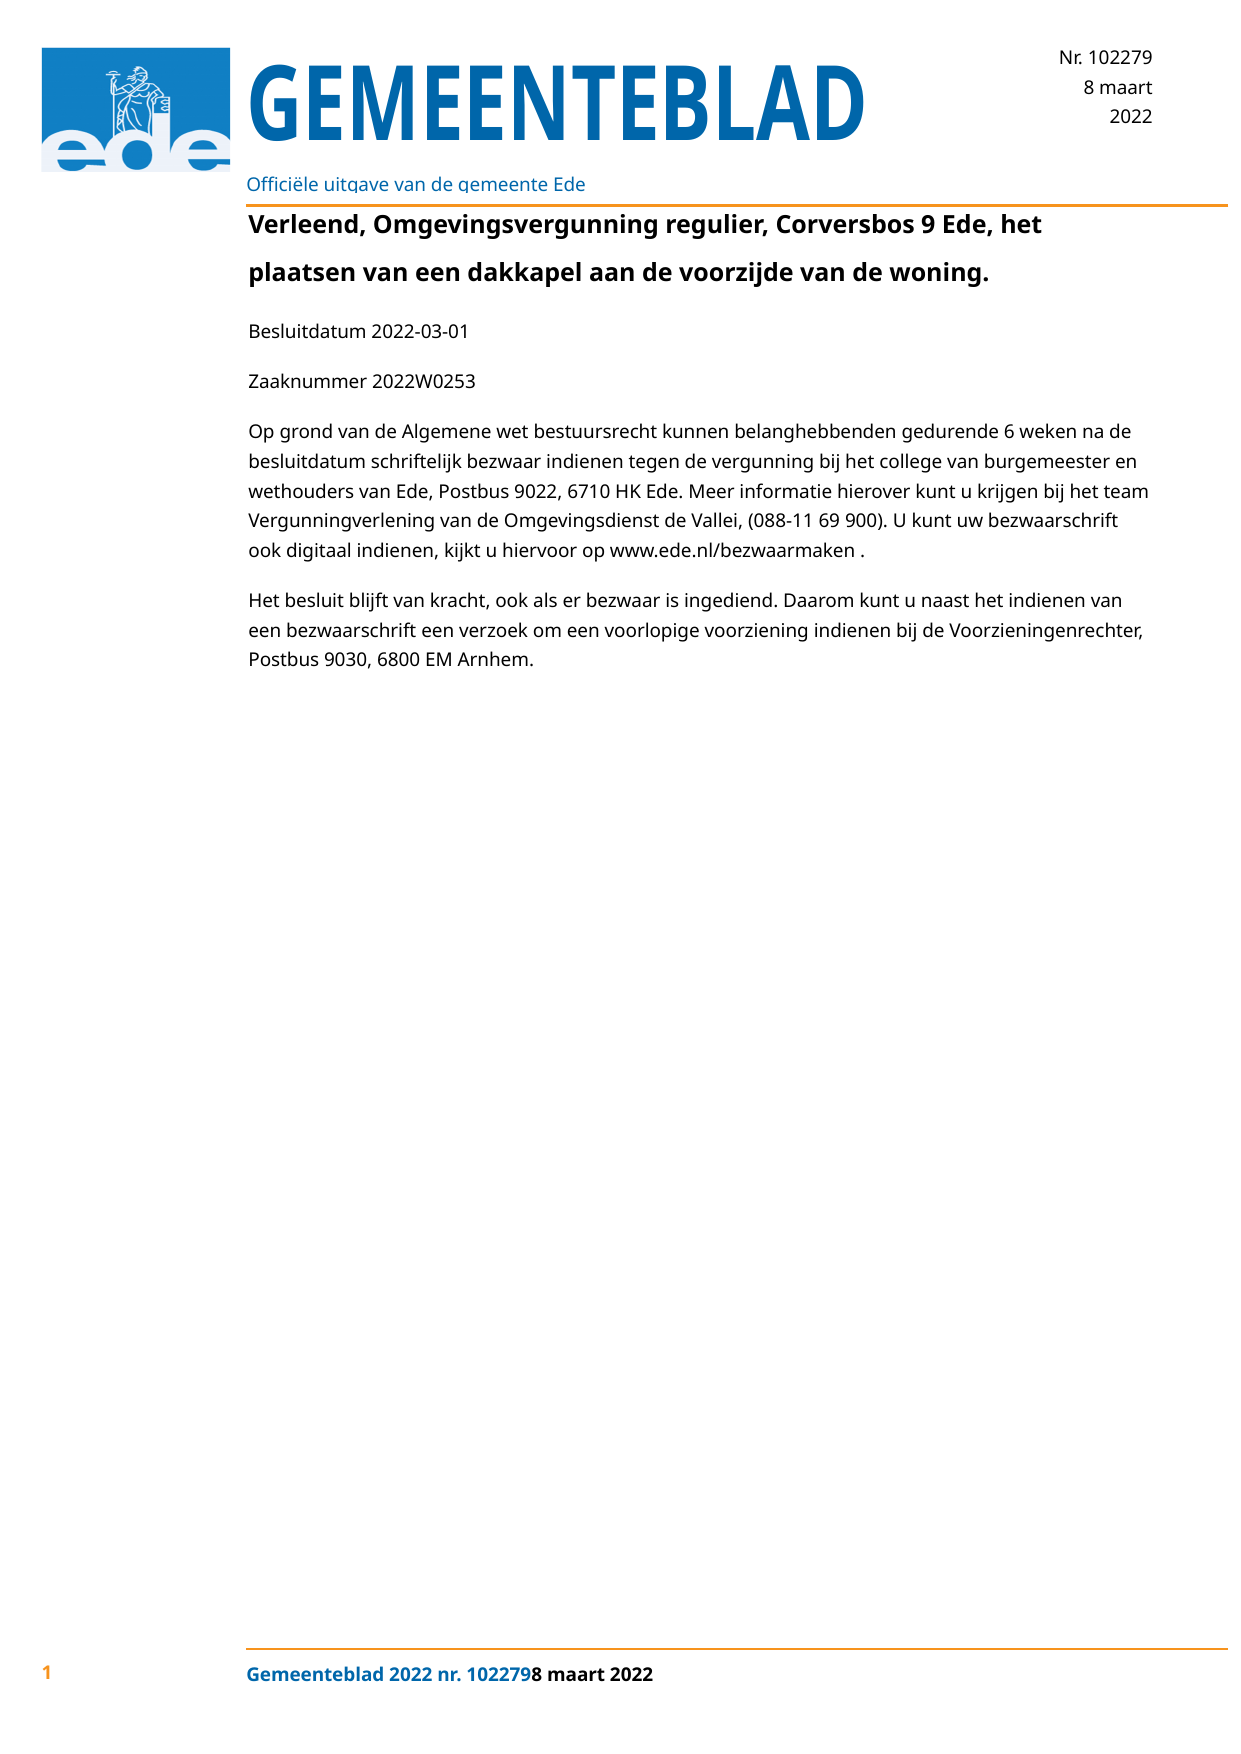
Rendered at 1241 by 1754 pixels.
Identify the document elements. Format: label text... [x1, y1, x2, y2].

picture [41, 47, 231, 172]
text Het besluit blijft van kracht, ook als er bezwaar is ingediend. Daarom kunt u naast het indienen van een bezwaarschrift een verzoek om een voorlopige voorziening indienen bij de Voorzieningenrechter, Postbus 9030, 6800 EM Arnhem. [248, 587, 1152, 672]
text Verleend, Omgevingsvergunning regulier, Corversbos 9 Ede, het plaatsen van een dakkapel aan de voorzijde van de woning. [248, 207, 1152, 288]
text Besluitdatum 2022-03-01 [248, 318, 1152, 344]
text Op grond van de Algemene wet bestuursrecht kunnen belanghebbenden gedurende 6 weken na de besluitdatum schriftelijk bezwaar indienen tegen de vergunning bij het college van burgemeester en wethouders van Ede, Postbus 9022, 6710 HK Ede. Meer informatie hierover kunt u krijgen bij het team Vergunningverlening van de Omgevingsdienst de Vallei, (088-11 69 900). U kunt uw bezwaarschrift ook digitaal indienen, kijkt u hiervoor op www.ede.nl/bezwaarmaken . [248, 419, 1152, 563]
text Zaaknummer 2022W0253 [248, 368, 1152, 394]
